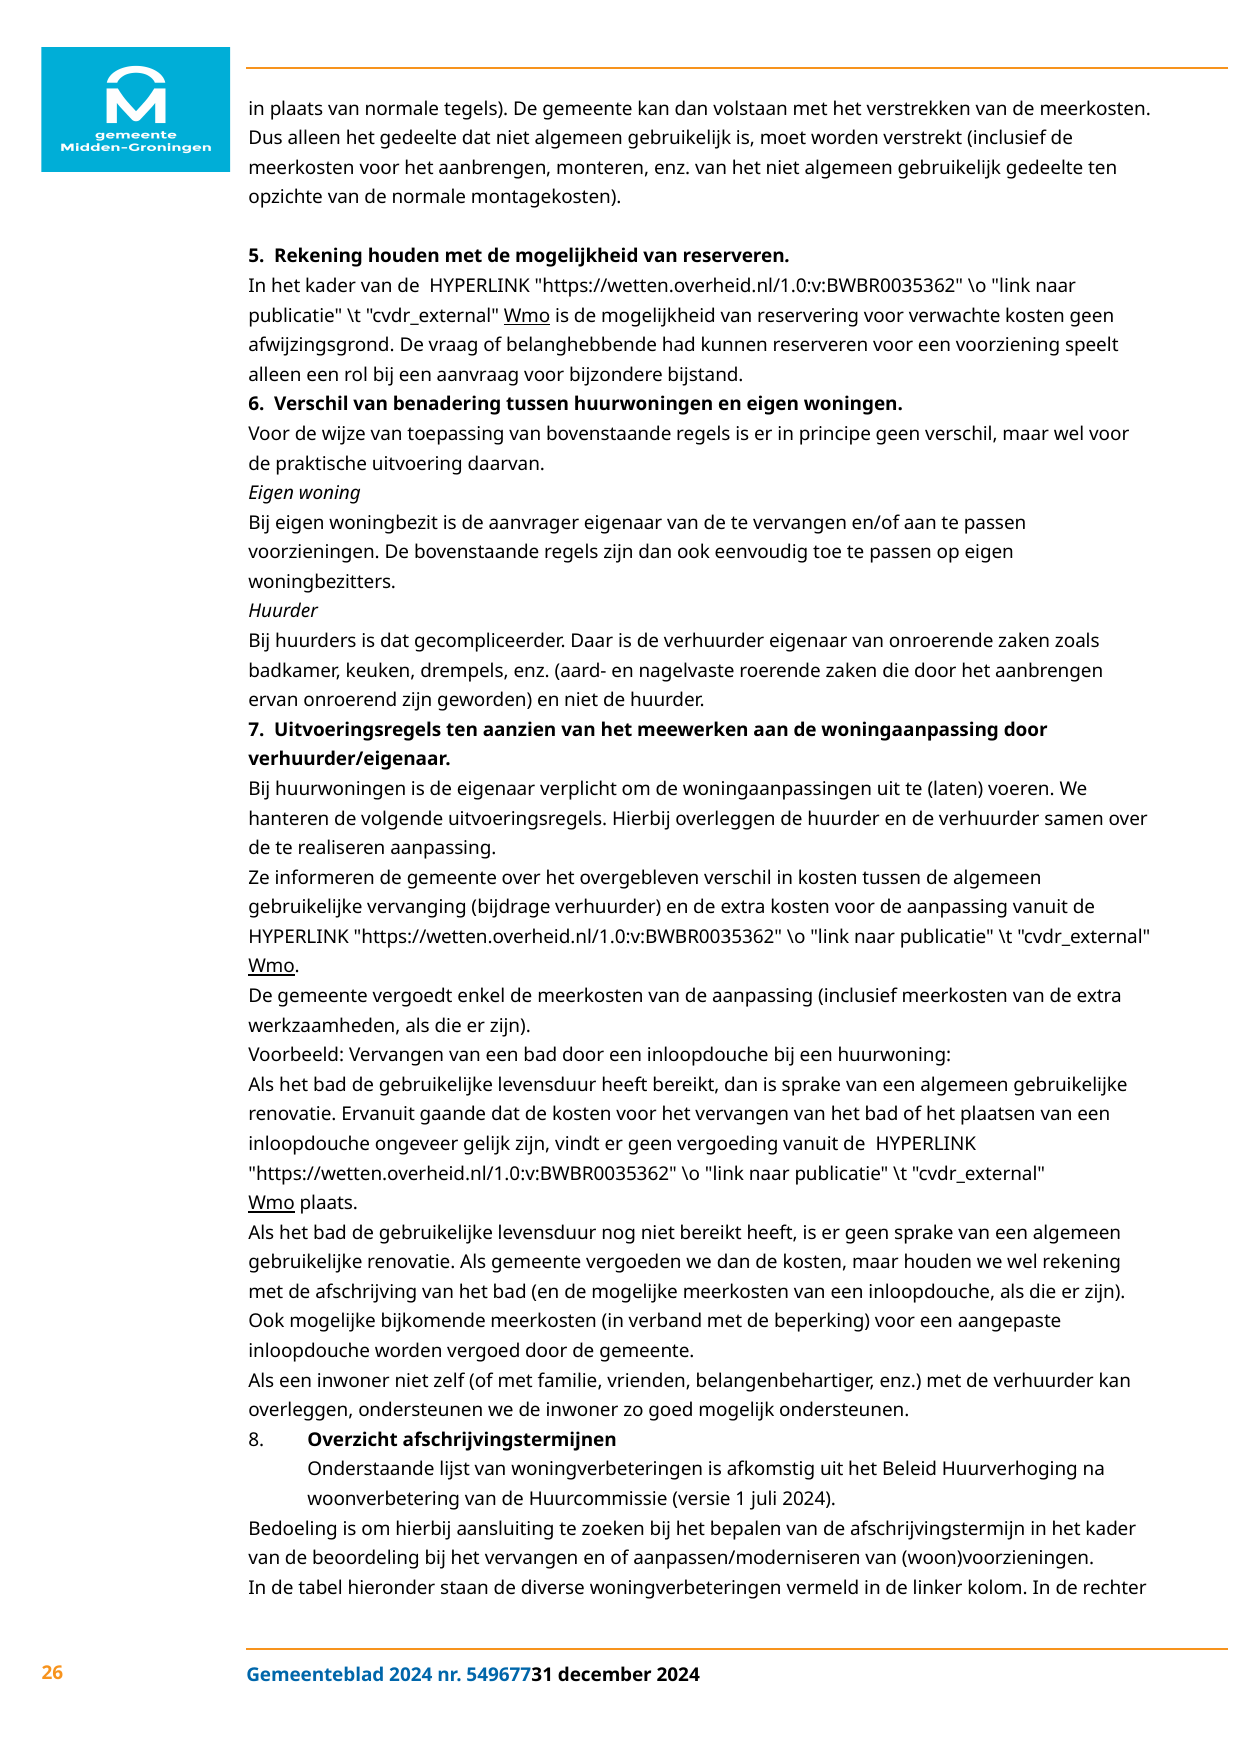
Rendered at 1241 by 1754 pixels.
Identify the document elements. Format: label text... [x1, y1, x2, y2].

text Bedoeling is om hierbij aansluiting te zoeken bij het bepalen van de afschrijvingstermijn in het kader van de beoordeling bij het vervangen en of aanpassen/moderniseren van (woon)voorzieningen. [248, 1515, 1152, 1570]
picture [184, 146, 190, 153]
text Voorbeeld: Vervangen van een bad door een inloopdouche bij een huurwoning: [248, 1041, 1152, 1067]
list Onderstaande lijst van woningverbeteringen is afkomstig uit het Beleid Huurverhoging na woonverbetering van de Huurcommissie (versie 1 juli 2024). [248, 1456, 1152, 1511]
picture [108, 66, 164, 82]
text In de tabel hieronder staan de diverse woningverbeteringen vermeld in de linker kolom. In de rechter [248, 1574, 1152, 1600]
text Eigen woning [248, 479, 1152, 505]
text Ze informeren de gemeente over het overgebleven verschil in kosten tussen de algemeen gebruikelijke vervanging (bijdrage verhuurder) en de extra kosten voor de aanpassing vanuit de HYPERLINK "https://wetten.overheid.nl/1.0:v:BWBR0035362" \o "link naar publicatie" \t "cvdr_external" Wmo. [248, 864, 1152, 978]
text in plaats van normale tegels). De gemeente kan dan volstaan met het verstrekken van de meerkosten. Dus alleen het gedeelte dat niet algemeen gebruikelijk is, moet worden verstrekt (inclusief de meerkosten voor het aanbrengen, monteren, enz. van het niet algemeen gebruikelijk gedeelte ten opzichte van de normale montagekosten). [248, 95, 1152, 209]
text Bij eigen woningbezit is de aanvrager eigenaar van de te vervangen en/of aan te passen voorzieningen. De bovenstaande regels zijn dan ook eenvoudig toe te passen op eigen woningbezitters. [248, 509, 1152, 594]
text 7. Uitvoeringsregels ten aanzien van het meewerken aan de woningaanpassing door verhuurder/eigenaar. [248, 716, 1152, 771]
text Bij huurders is dat gecompliceerder. Daar is de verhuurder eigenaar van onroerende zaken zoals badkamer, keuken, drempels, enz. (aard- en nagelvaste roerende zaken die door het aanbrengen ervan onroerend zijn geworden) en niet de huurder. [248, 627, 1152, 712]
list Overzicht afschrijvingstermijnen [248, 1426, 1152, 1452]
text Als het bad de gebruikelijke levensduur heeft bereikt, dan is sprake van een algemeen gebruikelijke renovatie. Ervanuit gaande dat de kosten voor het vervangen van het bad of het plaatsen van een inloopdouche ongeveer gelijk zijn, vindt er geen vergoeding vanuit de HYPERLINK "https://wetten.overheid.nl/1.0:v:BWBR0035362" \o "link naar publicatie" \t "cvdr_external" Wmo plaats. [248, 1071, 1152, 1215]
text 6. Verschil van benadering tussen huurwoningen en eigen woningen. [248, 391, 1152, 416]
text De gemeente vergoedt enkel de meerkosten van de aanpassing (inclusief meerkosten van de extra werkzaamheden, als die er zijn). [248, 982, 1152, 1038]
picture [107, 89, 165, 122]
text Bij huurwoningen is de eigenaar verplicht om de woningaanpassingen uit te (laten) voeren. We hanteren de volgende uitvoeringsregels. Hierbij overleggen de huurder en de verhuurder samen over de te realiseren aanpassing. [248, 775, 1152, 860]
text Als een inwoner niet zelf (of met familie, vrienden, belangenbehartiger, enz.) met de verhuurder kan overleggen, ondersteunen we de inwoner zo goed mogelijk ondersteunen. [248, 1367, 1152, 1422]
text Voor de wijze van toepassing van bovenstaande regels is er in principe geen verschil, maar wel voor de praktische uitvoering daarvan. [248, 420, 1152, 476]
text In het kader van de HYPERLINK "https://wetten.overheid.nl/1.0:v:BWBR0035362" \o "link naar publicatie" \t "cvdr_external" Wmo is de mogelijkheid van reservering voor verwachte kosten geen afwijzingsgrond. De vraag of belanghebbende had kunnen reserveren voor een voorziening speelt alleen een rol bij een aanvraag voor bijzondere bijstand. [248, 272, 1152, 387]
text Huurder [248, 598, 1152, 623]
text 5. Rekening houden met de mogelijkheid van reserveren. [248, 243, 1152, 268]
text Als het bad de gebruikelijke levensduur nog niet bereikt heeft, is er geen sprake van een algemeen gebruikelijke renovatie. Als gemeente vergoeden we dan de kosten, maar houden we wel rekening met de afschrijving van het bad (en de mogelijke meerkosten van een inloopdouche, als die er zijn). Ook mogelijke bijkomende meerkosten (in verband met de beperking) voor een aangepaste inloopdouche worden vergoed door de gemeente. [248, 1219, 1152, 1363]
